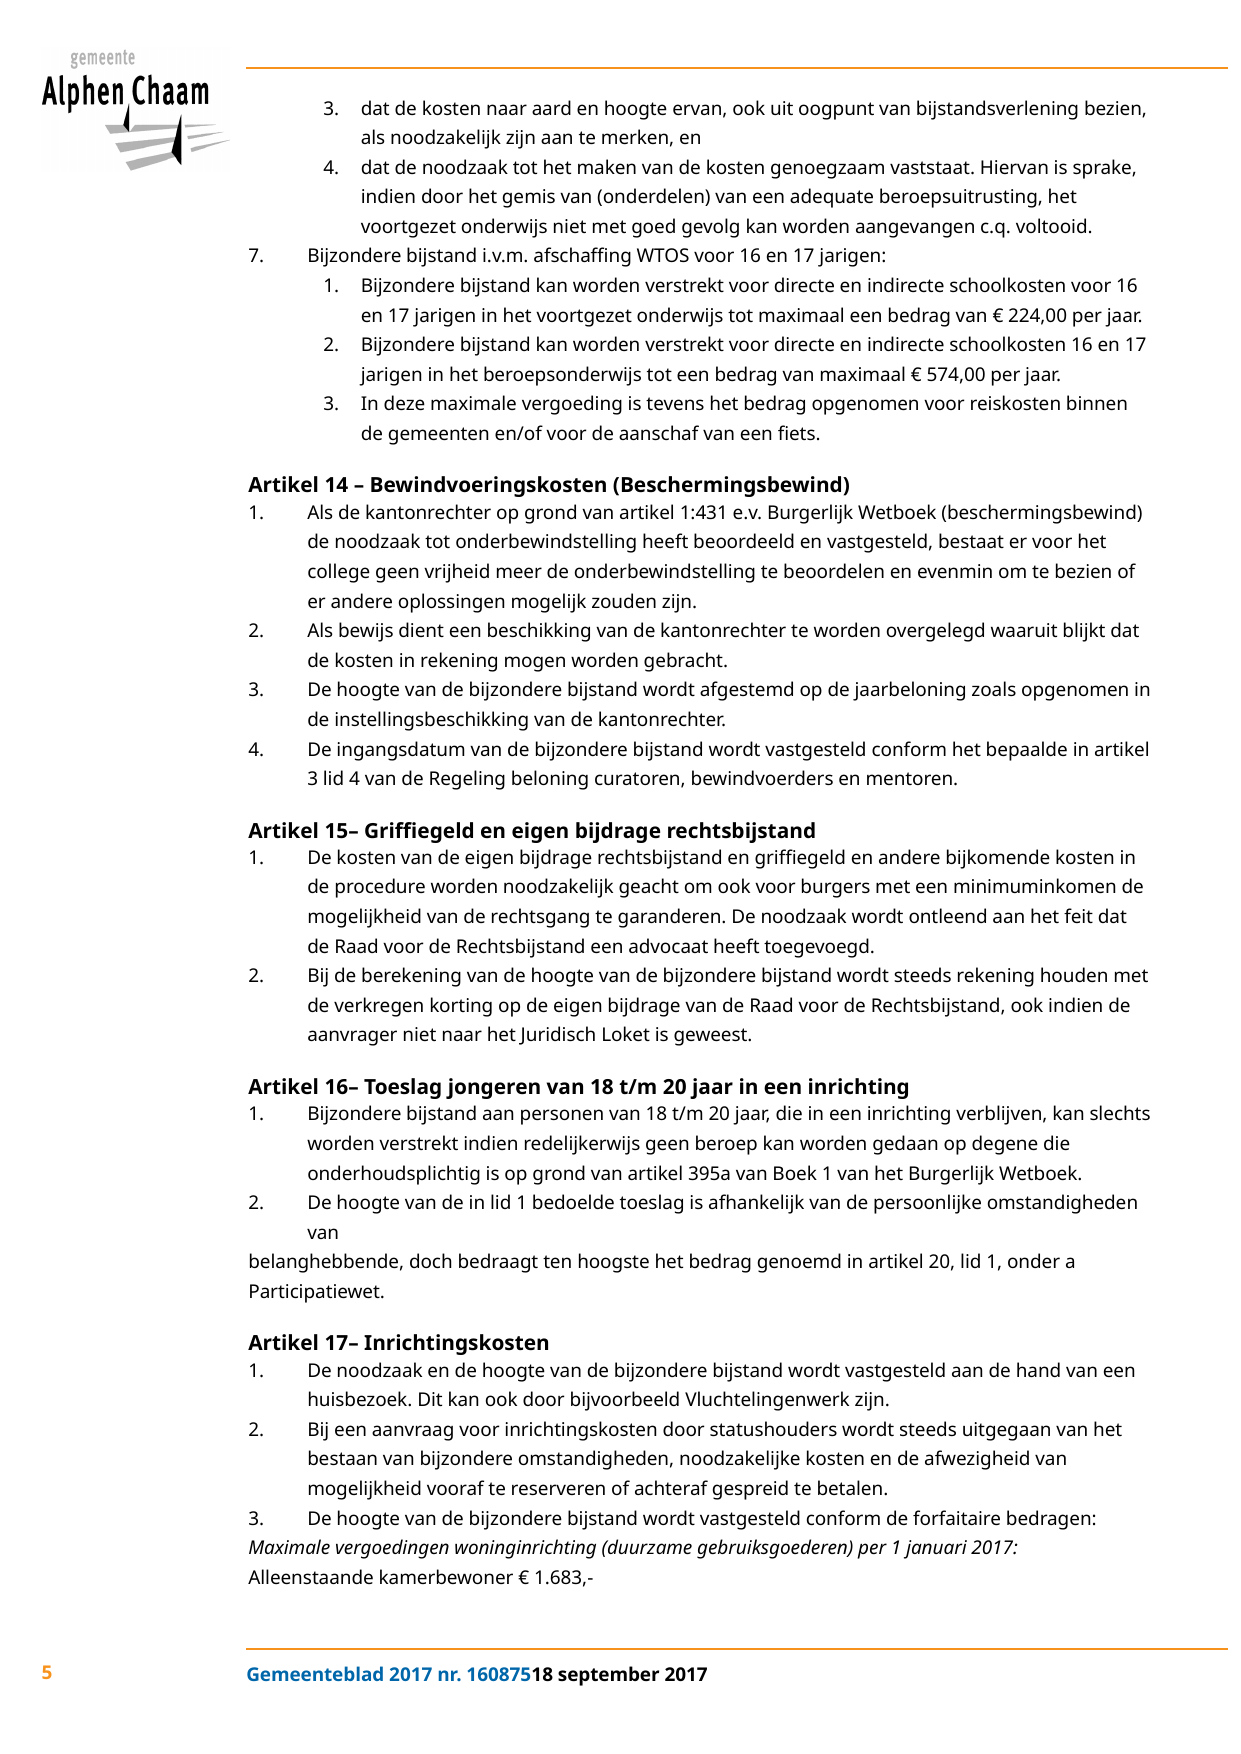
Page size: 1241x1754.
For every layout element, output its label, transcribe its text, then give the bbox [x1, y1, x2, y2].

text belanghebbende, doch bedraagt ten hoogste het bedrag genoemd in artikel 20, lid 1, onder a [248, 1248, 1152, 1274]
list De hoogte van de bijzondere bijstand wordt afgestemd op de jaarbeloning zoals opgenomen in de instellingsbeschikking van de kantonrechter. [248, 677, 1152, 732]
list Als de kantonrechter op grond van artikel 1:431 e.v. Burgerlijk Wetboek (beschermingsbewind) de noodzaak tot onderbewindstelling heeft beoordeeld en vastgesteld, bestaat er voor het college geen vrijheid meer de onderbewindstelling te beoordelen en evenmin om te bezien of er andere oplossingen mogelijk zouden zijn. [248, 499, 1152, 613]
list Bijzondere bijstand i.v.m. afschaffing WTOS voor 16 en 17 jarigen: [248, 243, 1152, 268]
list De ingangsdatum van de bijzondere bijstand wordt vastgesteld conform het bepaalde in artikel 3 lid 4 van de Regeling beloning curatoren, bewindvoerders en mentoren. [248, 736, 1152, 791]
text Artikel 17– Inrichtingskosten [248, 1328, 1152, 1357]
list In deze maximale vergoeding is tevens het bedrag opgenomen voor reiskosten binnen de gemeenten en/of voor de aanschaf van een fiets. [323, 391, 1152, 446]
list De hoogte van de bijzondere bijstand wordt vastgesteld conform de forfaitaire bedragen: [248, 1505, 1152, 1531]
list dat de kosten naar aard en hoogte ervan, ook uit oogpunt van bijstandsverlening bezien, als noodzakelijk zijn aan te merken, en [323, 95, 1152, 150]
list Bijzondere bijstand kan worden verstrekt voor directe en indirecte schoolkosten voor 16 en 17 jarigen in het voortgezet onderwijs tot maximaal een bedrag van € 224,00 per jaar. [323, 272, 1152, 328]
list Bijzondere bijstand aan personen van 18 t/m 20 jaar, die in een inrichting verblijven, kan slechts worden verstrekt indien redelijkerwijs geen beroep kan worden gedaan op degene die onderhoudsplichtig is op grond van artikel 395a van Boek 1 van het Burgerlijk Wetboek. [248, 1101, 1152, 1185]
list De noodzaak en de hoogte van de bijzondere bijstand wordt vastgesteld aan de hand van een huisbezoek. Dit kan ook door bijvoorbeeld Vluchtelingenwerk zijn. [248, 1357, 1152, 1412]
list De hoogte van de in lid 1 bedoelde toeslag is afhankelijk van de persoonlijke omstandigheden van [248, 1189, 1152, 1244]
list Bij de berekening van de hoogte van de bijzondere bijstand wordt steeds rekening houden met de verkregen korting op de eigen bijdrage van de Raad voor de Rechtsbijstand, ook indien de aanvrager niet naar het Juridisch Loket is geweest. [248, 962, 1152, 1047]
list dat de noodzaak tot het maken van de kosten genoegzaam vaststaat. Hiervan is sprake, indien door het gemis van (onderdelen) van een adequate beroepsuitrusting, het voortgezet onderwijs niet met goed gevolg kan worden aangevangen c.q. voltooid. [323, 154, 1152, 239]
list Bijzondere bijstand kan worden verstrekt voor directe en indirecte schoolkosten 16 en 17 jarigen in het beroepsonderwijs tot een bedrag van maximaal € 574,00 per jaar. [323, 331, 1152, 387]
text Participatiewet. [248, 1278, 1152, 1304]
list De kosten van de eigen bijdrage rechtsbijstand en griffiegeld en andere bijkomende kosten in de procedure worden noodzakelijk geacht om ook voor burgers met een minimuminkomen de mogelijkheid van de rechtsgang te garanderen. De noodzaak wordt ontleend aan het feit dat de Raad voor de Rechtsbijstand een advocaat heeft toegevoegd. [248, 844, 1152, 959]
text Artikel 16– Toeslag jongeren van 18 t/m 20 jaar in een inrichting [248, 1072, 1152, 1101]
text Artikel 14 – Bewindvoeringskosten (Beschermingsbewind) [248, 471, 1152, 499]
list Bij een aanvraag voor inrichtingskosten door statushouders wordt steeds uitgegaan van het bestaan van bijzondere omstandigheden, noodzakelijke kosten en de afwezigheid van mogelijkheid vooraf te reserveren of achteraf gespreid te betalen. [248, 1416, 1152, 1501]
text Maximale vergoedingen woninginrichting (duurzame gebruiksgoederen) per 1 januari 2017: [248, 1534, 1152, 1560]
text Artikel 15– Griffiegeld en eigen bijdrage rechtsbijstand [248, 816, 1152, 844]
text Alleenstaande kamerbewoner € 1.683,- [248, 1564, 1152, 1590]
picture [41, 47, 231, 172]
list Als bewijs dient een beschikking van de kantonrechter te worden overgelegd waaruit blijkt dat de kosten in rekening mogen worden gebracht. [248, 617, 1152, 673]
